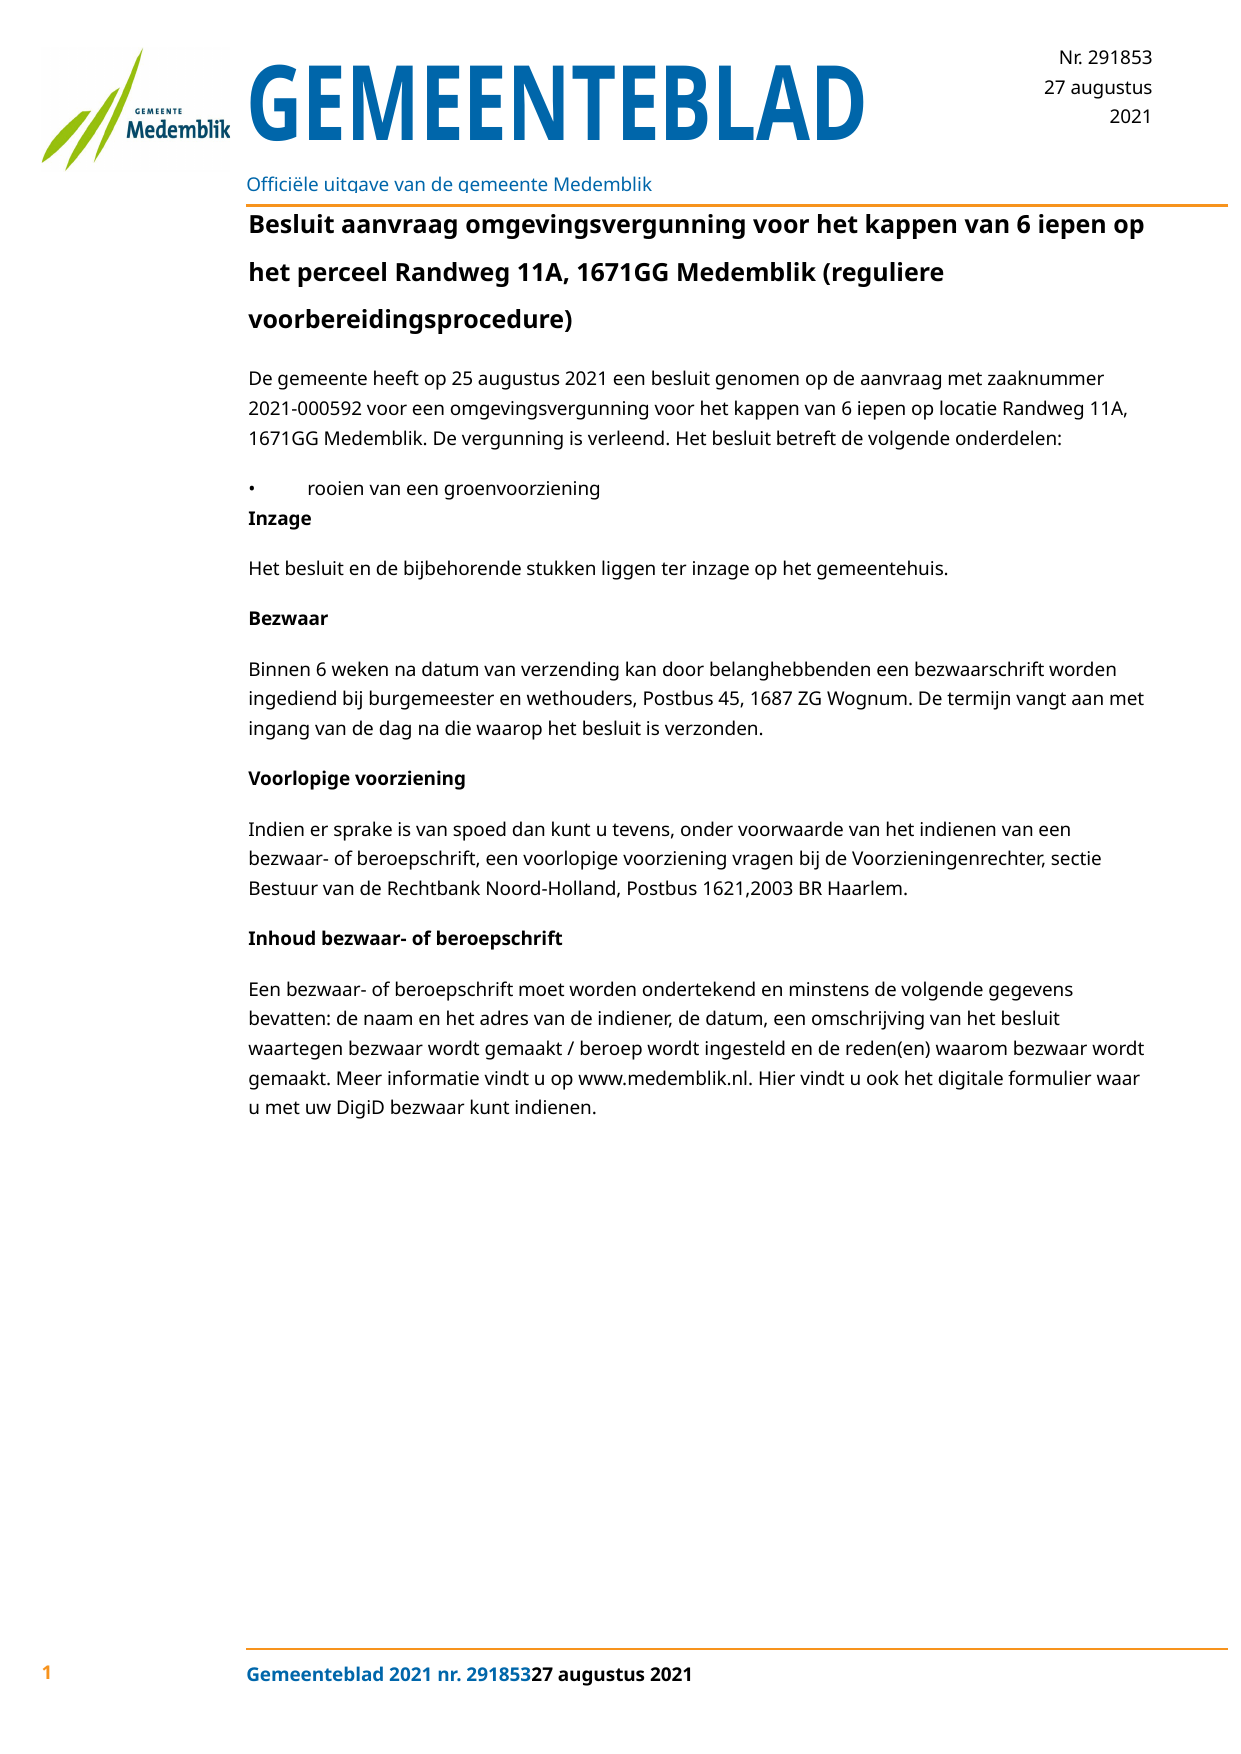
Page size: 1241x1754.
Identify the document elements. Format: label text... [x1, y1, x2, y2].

text Inzage [248, 505, 1152, 530]
text Bezwaar [248, 606, 1152, 631]
text Indien er sprake is van spoed dan kunt u tevens, onder voorwaarde van het indienen van een bezwaar- of beroepschrift, een voorlopige voorziening vragen bij de Voorzieningenrechter, sectie Bestuur van de Rechtbank Noord-Holland, Postbus 1621,2003 BR Haarlem. [248, 816, 1152, 901]
text Besluit aanvraag omgevingsvergunning voor het kappen van 6 iepen op het perceel Randweg 11A, 1671GG Medemblik (reguliere voorbereidingsprocedure) [248, 207, 1152, 336]
list rooien van een groenvoorziening [248, 475, 1152, 501]
text Een bezwaar- of beroepschrift moet worden ondertekend en minstens de volgende gegevens bevatten: de naam en het adres van de indiener, de datum, een omschrijving van het besluit waartegen bezwaar wordt gemaakt / beroep wordt ingesteld en de reden(en) waarom bezwaar wordt gemaakt. Meer informatie vindt u op www.medemblik.nl. Hier vindt u ook het digitale formulier waar u met uw DigiD bezwaar kunt indienen. [248, 976, 1152, 1120]
text Inhoud bezwaar- of beroepschrift [248, 926, 1152, 951]
text Het besluit en de bijbehorende stukken liggen ter inzage op het gemeentehuis. [248, 555, 1152, 581]
picture [41, 47, 231, 172]
text De gemeente heeft op 25 augustus 2021 een besluit genomen op de aanvraag met zaaknummer 2021-000592 voor een omgevingsvergunning voor het kappen van 6 iepen op locatie Randweg 11A, 1671GG Medemblik. De vergunning is verleend. Het besluit betreft de volgende onderdelen: [248, 366, 1152, 450]
text Voorlopige voorziening [248, 766, 1152, 791]
text Binnen 6 weken na datum van verzending kan door belanghebbenden een bezwaarschrift worden ingediend bij burgemeester en wethouders, Postbus 45, 1687 ZG Wognum. De termijn vangt aan met ingang van de dag na die waarop het besluit is verzonden. [248, 656, 1152, 741]
